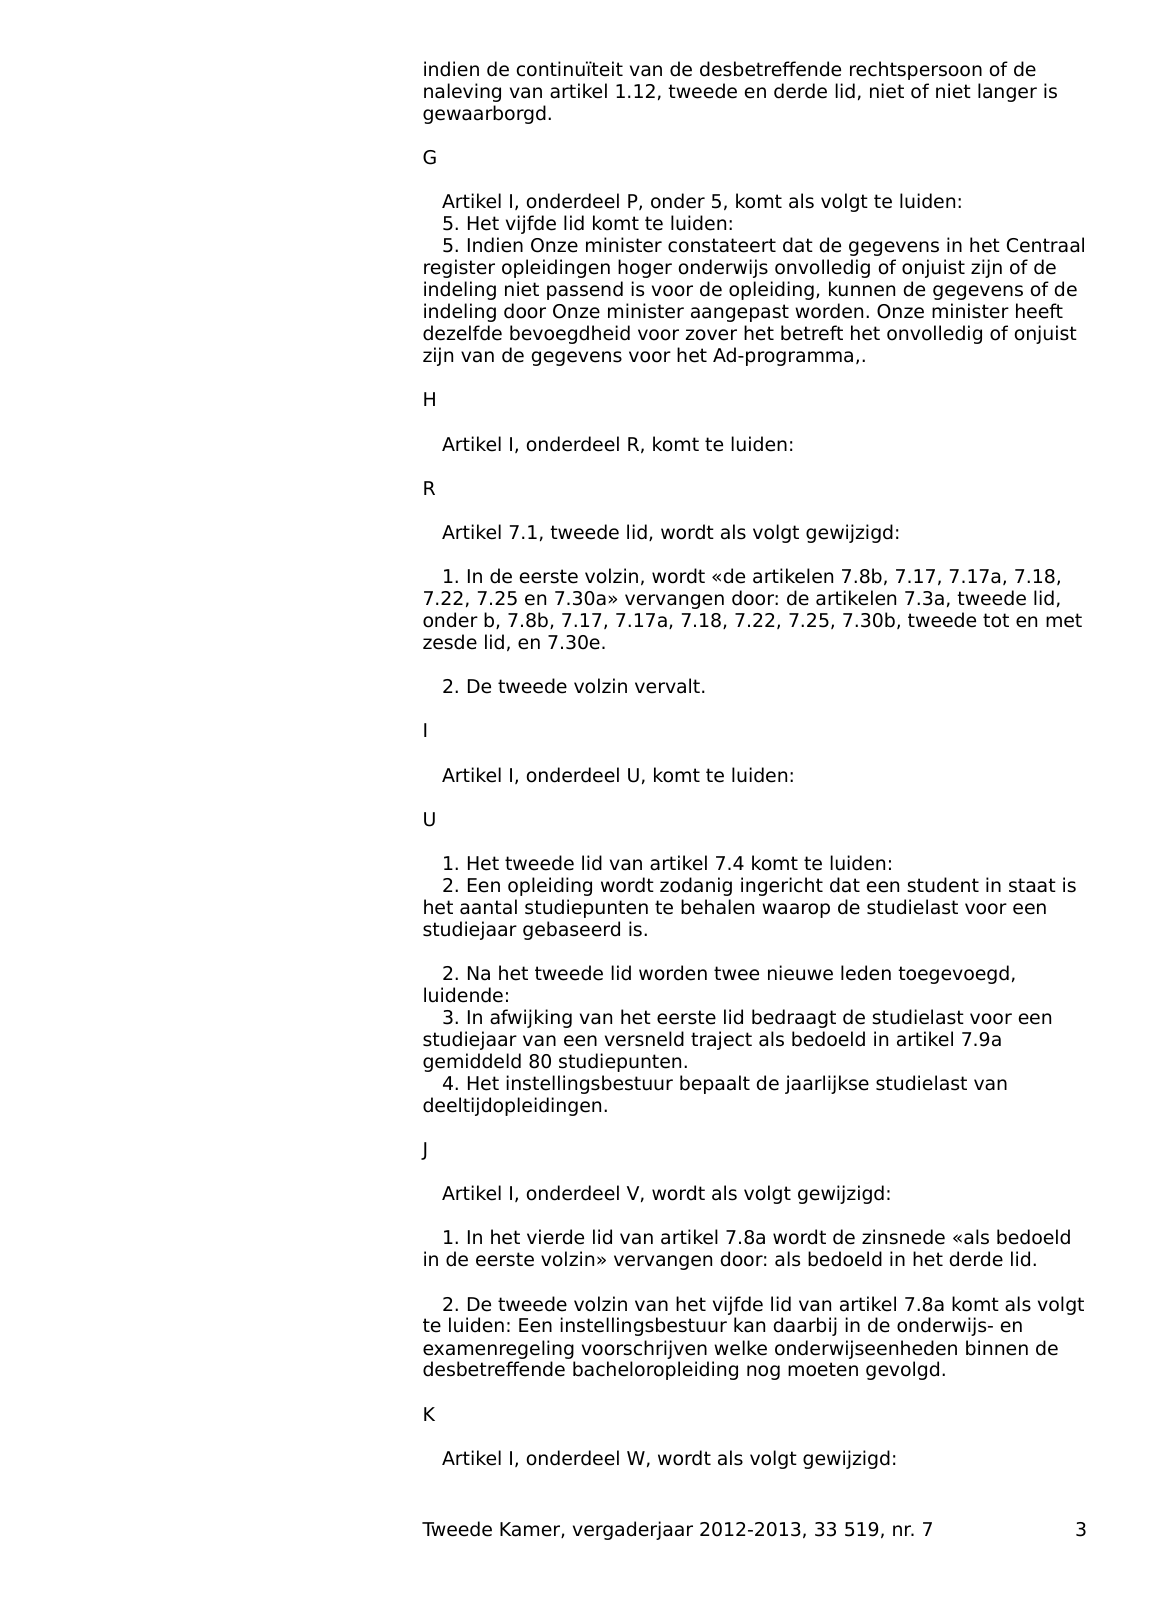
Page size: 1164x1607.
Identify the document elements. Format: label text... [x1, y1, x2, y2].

text 1. In het vierde lid van artikel 7.8a wordt de zinsnede «als bedoeld in de eerste volzin» vervangen door: als bedoeld in het derde lid. [422, 1227, 1087, 1271]
text Artikel I, onderdeel V, wordt als volgt gewijzigd: [422, 1183, 1087, 1205]
subtitle H [422, 389, 1087, 411]
text 5. Indien Onze minister constateert dat de gegevens in het Centraal register opleidingen hoger onderwijs onvolledig of onjuist zijn of de indeling niet passend is voor de opleiding, kunnen de gegevens of de indeling door Onze minister aangepast worden. Onze minister heeft dezelfde bevoegdheid voor zover het betreft het onvolledig of onjuist zijn van de gegevens voor het Ad-programma,. [422, 235, 1087, 367]
text Artikel I, onderdeel P, onder 5, komt als volgt te luiden: [422, 191, 1087, 213]
text 2. De tweede volzin vervalt. [422, 676, 1087, 698]
text Artikel I, onderdeel R, komt te luiden: [422, 433, 1087, 456]
subtitle R [422, 478, 1087, 500]
text Artikel I, onderdeel W, wordt als volgt gewijzigd: [422, 1448, 1087, 1470]
text 5. Het vijfde lid komt te luiden: [422, 213, 1087, 235]
text indien de continuïteit van de desbetreffende rechtspersoon of de naleving van artikel 1.12, tweede en derde lid, niet of niet langer is gewaarborgd. [422, 59, 1087, 125]
subtitle I [422, 720, 1087, 742]
text Artikel 7.1, tweede lid, wordt als volgt gewijzigd: [422, 522, 1087, 544]
subtitle U [422, 809, 1087, 831]
text 3. In afwijking van het eerste lid bedraagt de studielast voor een studiejaar van een versneld traject als bedoeld in artikel 7.9a gemiddeld 80 studiepunten. [422, 1007, 1087, 1073]
text 1. In de eerste volzin, wordt «de artikelen 7.8b, 7.17, 7.17a, 7.18, 7.22, 7.25 en 7.30a» vervangen door: de artikelen 7.3a, tweede lid, onder b, 7.8b, 7.17, 7.17a, 7.18, 7.22, 7.25, 7.30b, tweede tot en met zesde lid, en 7.30e. [422, 566, 1087, 654]
subtitle J [422, 1139, 1087, 1161]
subtitle G [422, 147, 1087, 169]
subtitle K [422, 1403, 1087, 1426]
text 4. Het instellingsbestuur bepaalt de jaarlijkse studielast van deeltijdopleidingen. [422, 1073, 1087, 1117]
text 2. Een opleiding wordt zodanig ingericht dat een student in staat is het aantal studiepunten te behalen waarop de studielast voor een studiejaar gebaseerd is. [422, 875, 1087, 941]
text 1. Het tweede lid van artikel 7.4 komt te luiden: [422, 853, 1087, 875]
text 2. Na het tweede lid worden twee nieuwe leden toegevoegd, luidende: [422, 963, 1087, 1007]
text 2. De tweede volzin van het vijfde lid van artikel 7.8a komt als volgt te luiden: Een instellingsbestuur kan daarbij in de onderwijs- en examenregeling voorschrijven welke onderwijseenheden binnen de desbetreffende bacheloropleiding nog moeten gevolgd. [422, 1293, 1087, 1381]
text Artikel I, onderdeel U, komt te luiden: [422, 764, 1087, 786]
